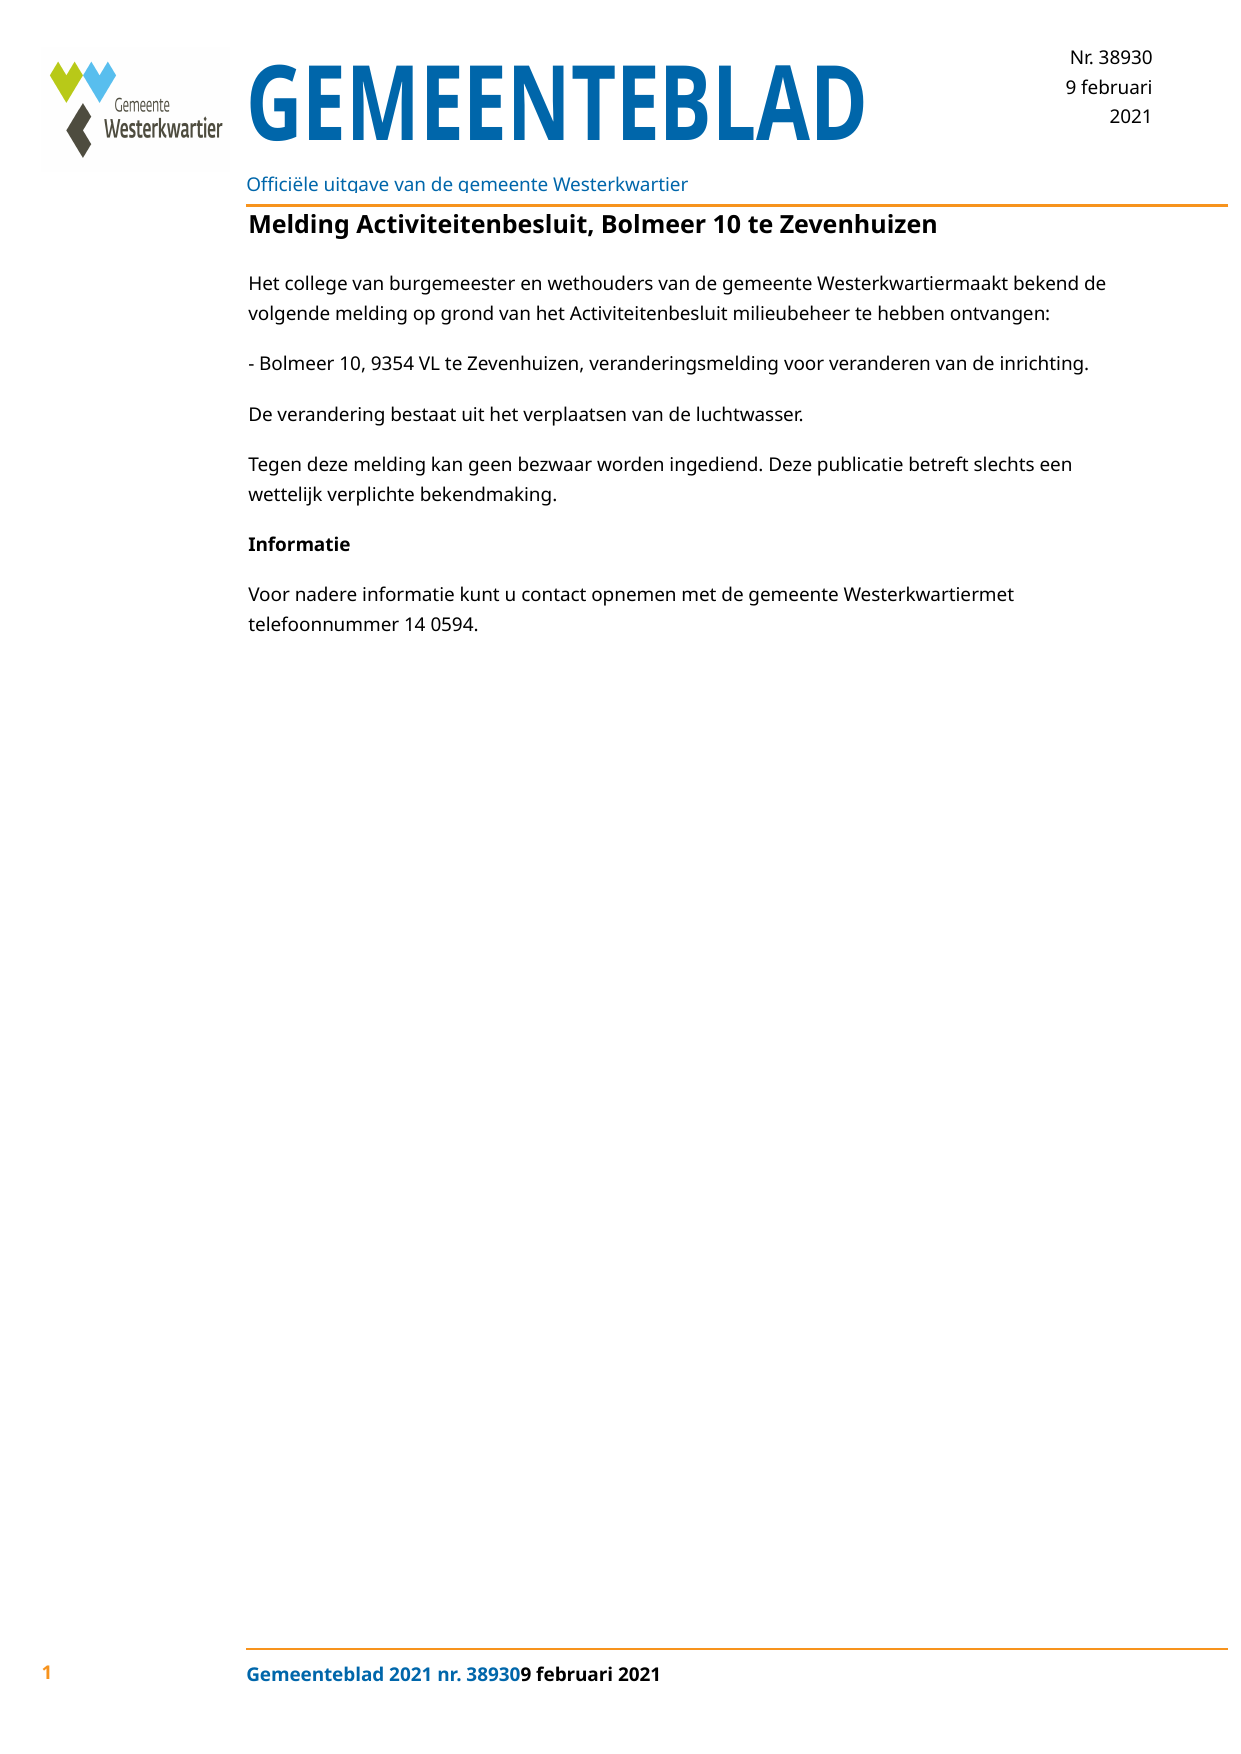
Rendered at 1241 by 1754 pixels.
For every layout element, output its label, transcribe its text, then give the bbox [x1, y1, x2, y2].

text Voor nadere informatie kunt u contact opnemen met de gemeente Westerkwartiermet telefoonnummer 14 0594. [248, 582, 1152, 637]
picture [41, 47, 231, 172]
text De verandering bestaat uit het verplaatsen van de luchtwasser. [248, 401, 1152, 426]
text - Bolmeer 10, 9354 VL te Zevenhuizen, veranderingsmelding voor veranderen van de inrichting. [248, 350, 1152, 376]
text Het college van burgemeester en wethouders van de gemeente Westerkwartiermaakt bekend de volgende melding op grond van het Activiteitenbesluit milieubeheer te hebben ontvangen: [248, 270, 1152, 326]
text Melding Activiteitenbesluit, Bolmeer 10 te Zevenhuizen [248, 207, 1152, 241]
text Informatie [248, 531, 1152, 557]
text Tegen deze melding kan geen bezwaar worden ingediend. Deze publicatie betreft slechts een wettelijk verplichte bekendmaking. [248, 451, 1152, 506]
